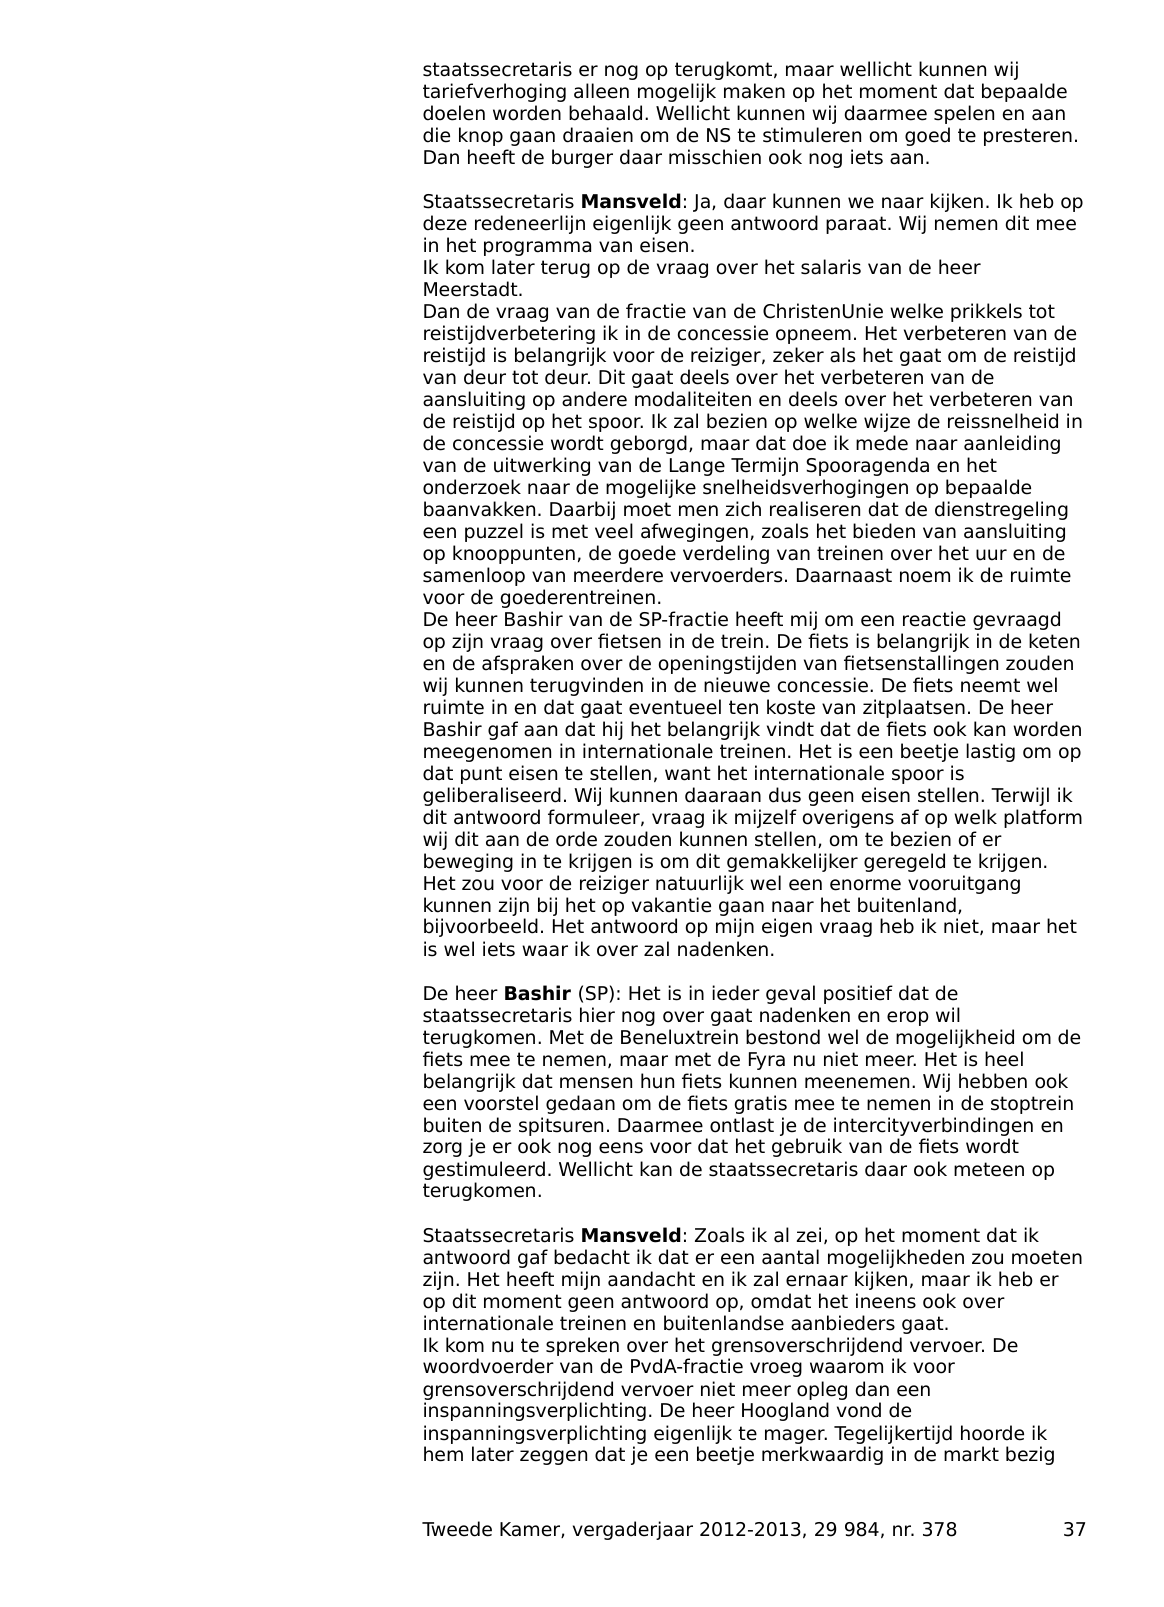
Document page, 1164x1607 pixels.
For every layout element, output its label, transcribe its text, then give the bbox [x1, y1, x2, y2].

text Staatssecretaris Mansveld: Zoals ik al zei, op het moment dat ik antwoord gaf bedacht ik dat er een aantal mogelijkheden zou moeten zijn. Het heeft mijn aandacht en ik zal ernaar kijken, maar ik heb er op dit moment geen antwoord op, omdat het ineens ook over internationale treinen en buitenlandse aanbieders gaat. [422, 1224, 1087, 1334]
text Staatssecretaris Mansveld: Ja, daar kunnen we naar kijken. Ik heb op deze redeneerlijn eigenlijk geen antwoord paraat. Wij nemen dit mee in het programma van eisen. [422, 191, 1087, 257]
text staatssecretaris er nog op terugkomt, maar wellicht kunnen wij tariefverhoging alleen mogelijk maken op het moment dat bepaalde doelen worden behaald. Wellicht kunnen wij daarmee spelen en aan die knop gaan draaien om de NS te stimuleren om goed te presteren. Dan heeft de burger daar misschien ook nog iets aan. [422, 59, 1087, 169]
text Ik kom later terug op de vraag over het salaris van de heer Meerstadt. [422, 257, 1087, 301]
text Ik kom nu te spreken over het grensoverschrijdend vervoer. De woordvoerder van de PvdA-fractie vroeg waarom ik voor grensoverschrijdend vervoer niet meer opleg dan een inspanningsverplichting. De heer Hoogland vond de inspanningsverplichting eigenlijk te mager. Tegelijkertijd hoorde ik hem later zeggen dat je een beetje merkwaardig in de markt bezig [422, 1334, 1087, 1466]
text De heer Bashir (SP): Het is in ieder geval positief dat de staatssecretaris hier nog over gaat nadenken en erop wil terugkomen. Met de Beneluxtrein bestond wel de mogelijkheid om de fiets mee te nemen, maar met de Fyra nu niet meer. Het is heel belangrijk dat mensen hun fiets kunnen meenemen. Wij hebben ook een voorstel gedaan om de fiets gratis mee te nemen in de stoptrein buiten de spitsuren. Daarmee ontlast je de intercityverbindingen en zorg je er ook nog eens voor dat het gebruik van de fiets wordt gestimuleerd. Wellicht kan de staatssecretaris daar ook meteen op terugkomen. [422, 983, 1087, 1202]
text De heer Bashir van de SP-fractie heeft mij om een reactie gevraagd op zijn vraag over fietsen in de trein. De fiets is belangrijk in de keten en de afspraken over de openingstijden van fietsenstallingen zouden wij kunnen terugvinden in de nieuwe concessie. De fiets neemt wel ruimte in en dat gaat eventueel ten koste van zitplaatsen. De heer Bashir gaf aan dat hij het belangrijk vindt dat de fiets ook kan worden meegenomen in internationale treinen. Het is een beetje lastig om op dat punt eisen te stellen, want het internationale spoor is geliberaliseerd. Wij kunnen daaraan dus geen eisen stellen. Terwijl ik dit antwoord formuleer, vraag ik mijzelf overigens af op welk platform wij dit aan de orde zouden kunnen stellen, om te bezien of er beweging in te krijgen is om dit gemakkelijker geregeld te krijgen. Het zou voor de reiziger natuurlijk wel een enorme vooruitgang kunnen zijn bij het op vakantie gaan naar het buitenland, bijvoorbeeld. Het antwoord op mijn eigen vraag heb ik niet, maar het is wel iets waar ik over zal nadenken. [422, 609, 1087, 960]
text Dan de vraag van de fractie van de ChristenUnie welke prikkels tot reistijdverbetering ik in de concessie opneem. Het verbeteren van de reistijd is belangrijk voor de reiziger, zeker als het gaat om de reistijd van deur tot deur. Dit gaat deels over het verbeteren van de aansluiting op andere modaliteiten en deels over het verbeteren van de reistijd op het spoor. Ik zal bezien op welke wijze de reissnelheid in de concessie wordt geborgd, maar dat doe ik mede naar aanleiding van de uitwerking van de Lange Termijn Spooragenda en het onderzoek naar de mogelijke snelheidsverhogingen op bepaalde baanvakken. Daarbij moet men zich realiseren dat de dienstregeling een puzzel is met veel afwegingen, zoals het bieden van aansluiting op knooppunten, de goede verdeling van treinen over het uur en de samenloop van meerdere vervoerders. Daarnaast noem ik de ruimte voor de goederentreinen. [422, 301, 1087, 609]
